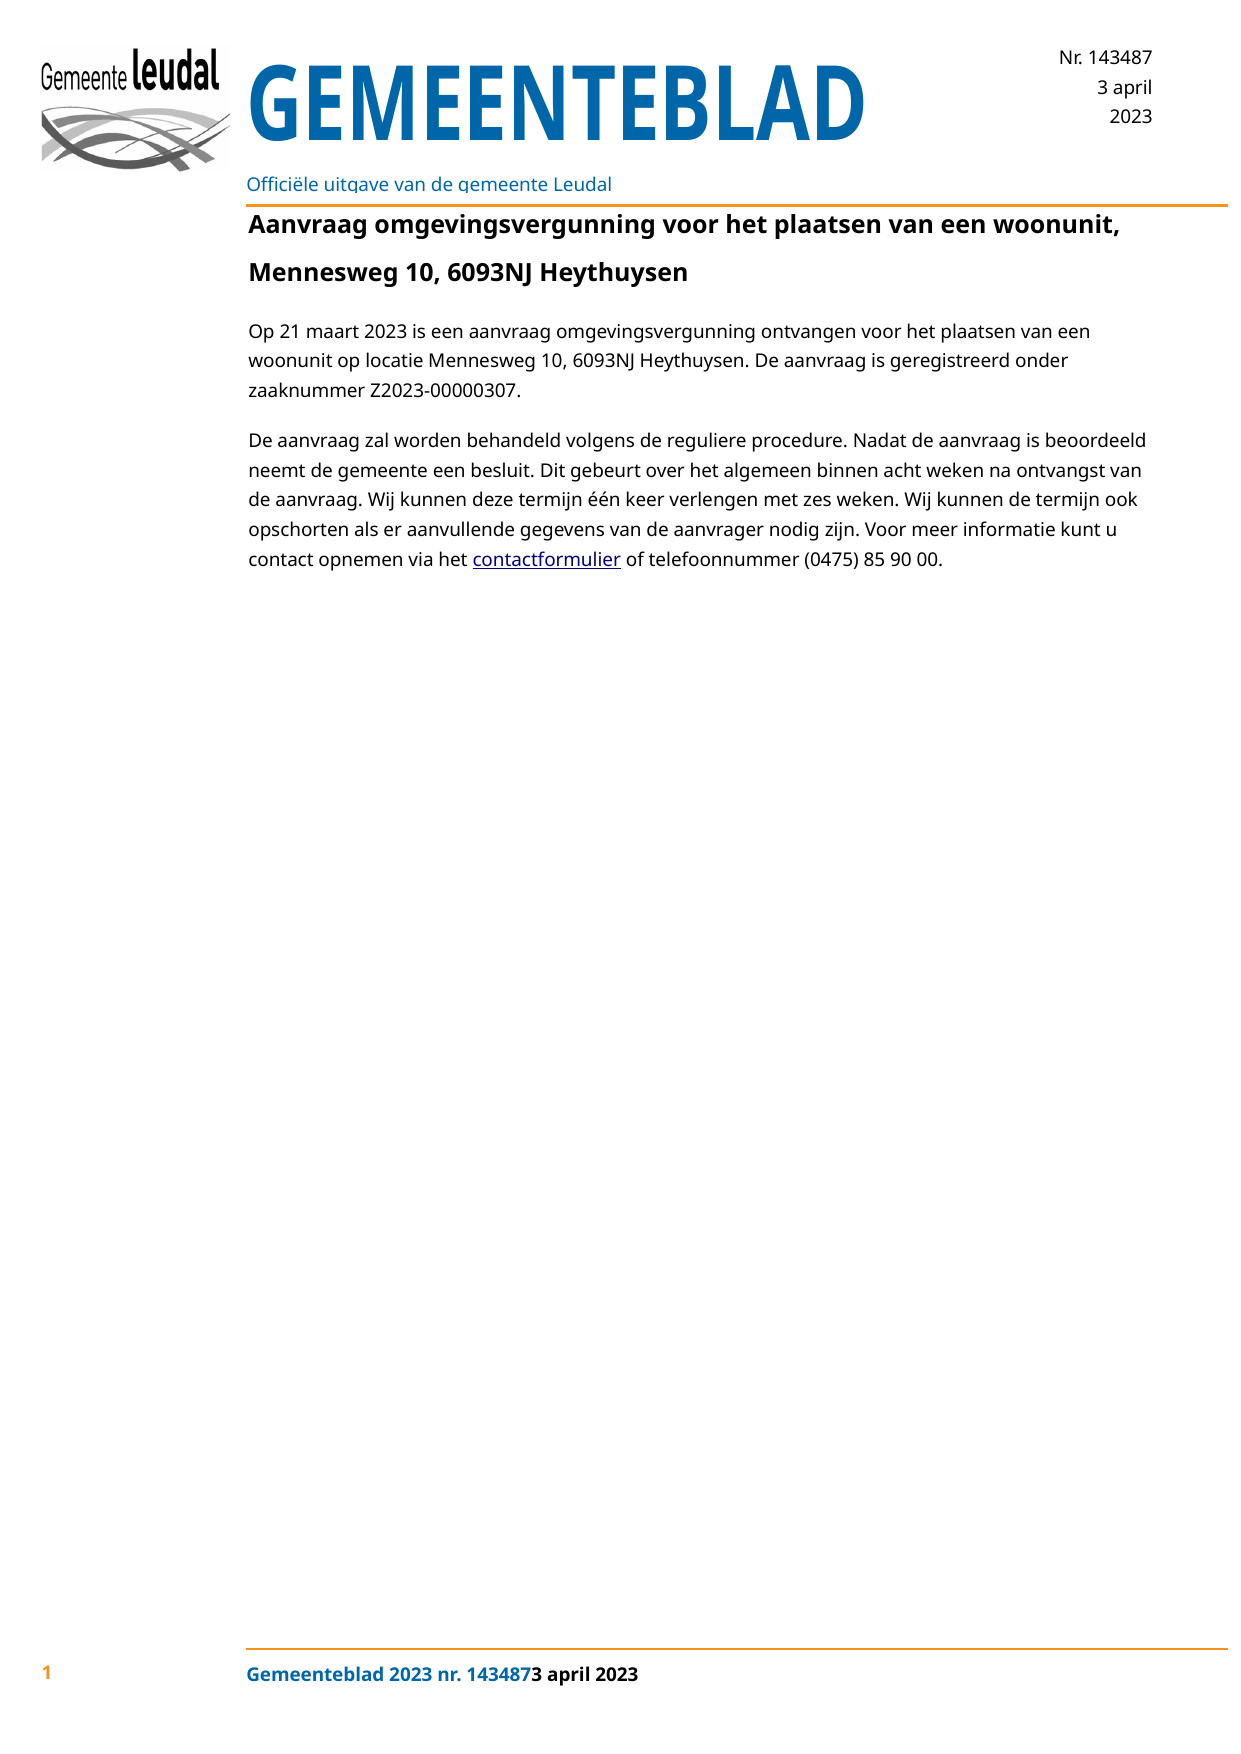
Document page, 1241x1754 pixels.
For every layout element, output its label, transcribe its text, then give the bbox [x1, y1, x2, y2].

picture [41, 47, 231, 172]
text Aanvraag omgevingsvergunning voor het plaatsen van een woonunit, Mennesweg 10, 6093NJ Heythuysen [248, 207, 1152, 288]
text De aanvraag zal worden behandeld volgens de reguliere procedure. Nadat de aanvraag is beoordeeld neemt de gemeente een besluit. Dit gebeurt over het algemeen binnen acht weken na ontvangst van de aanvraag. Wij kunnen deze termijn één keer verlengen met zes weken. Wij kunnen de termijn ook opschorten als er aanvullende gegevens van de aanvrager nodig zijn. Voor meer informatie kunt u contact opnemen via het contactformulier of telefoonnummer (0475) 85 90 00. [248, 427, 1152, 572]
text Op 21 maart 2023 is een aanvraag omgevingsvergunning ontvangen voor het plaatsen van een woonunit op locatie Mennesweg 10, 6093NJ Heythuysen. De aanvraag is geregistreerd onder zaaknummer Z2023-00000307. [248, 318, 1152, 403]
